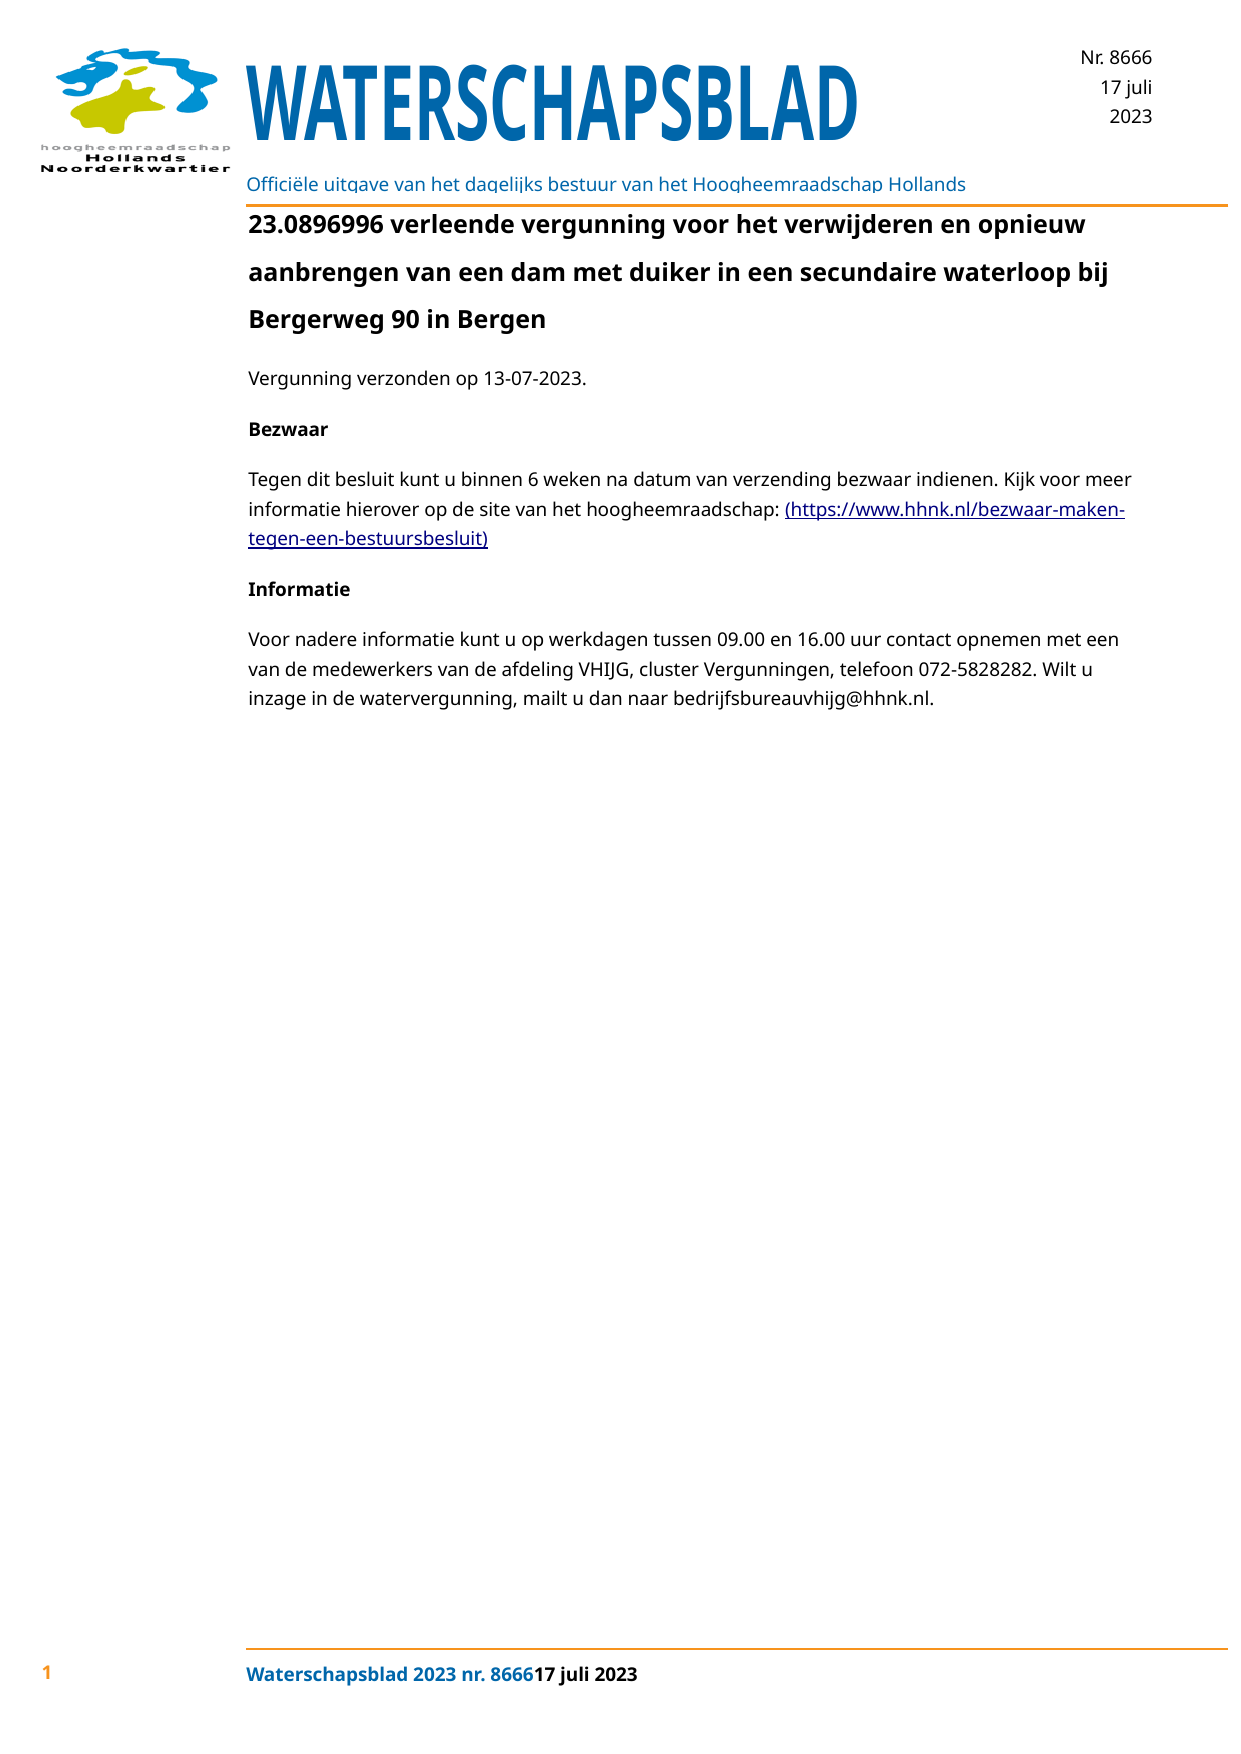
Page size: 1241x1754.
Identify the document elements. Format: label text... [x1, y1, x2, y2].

text Informatie [248, 576, 1152, 602]
text Bezwaar [248, 416, 1152, 442]
picture [41, 47, 231, 172]
text Voor nadere informatie kunt u op werkdagen tussen 09.00 en 16.00 uur contact opnemen met een van de medewerkers van de afdeling VHIJG, cluster Vergunningen, telefoon 072-5828282. Wilt u inzage in de watervergunning, mailt u dan naar bedrijfsbureauvhijg@hhnk.nl. [248, 626, 1152, 711]
text Vergunning verzonden op 13-07-2023. [248, 366, 1152, 391]
text 23.0896996 verleende vergunning voor het verwijderen en opnieuw aanbrengen van een dam met duiker in een secundaire waterloop bij Bergerweg 90 in Bergen [248, 207, 1152, 336]
text Tegen dit besluit kunt u binnen 6 weken na datum van verzending bezwaar indienen. Kijk voor meer informatie hierover op de site van het hoogheemraadschap: (https://www.hhnk.nl/bezwaar-maken-tegen-een-bestuursbesluit) [248, 466, 1152, 551]
